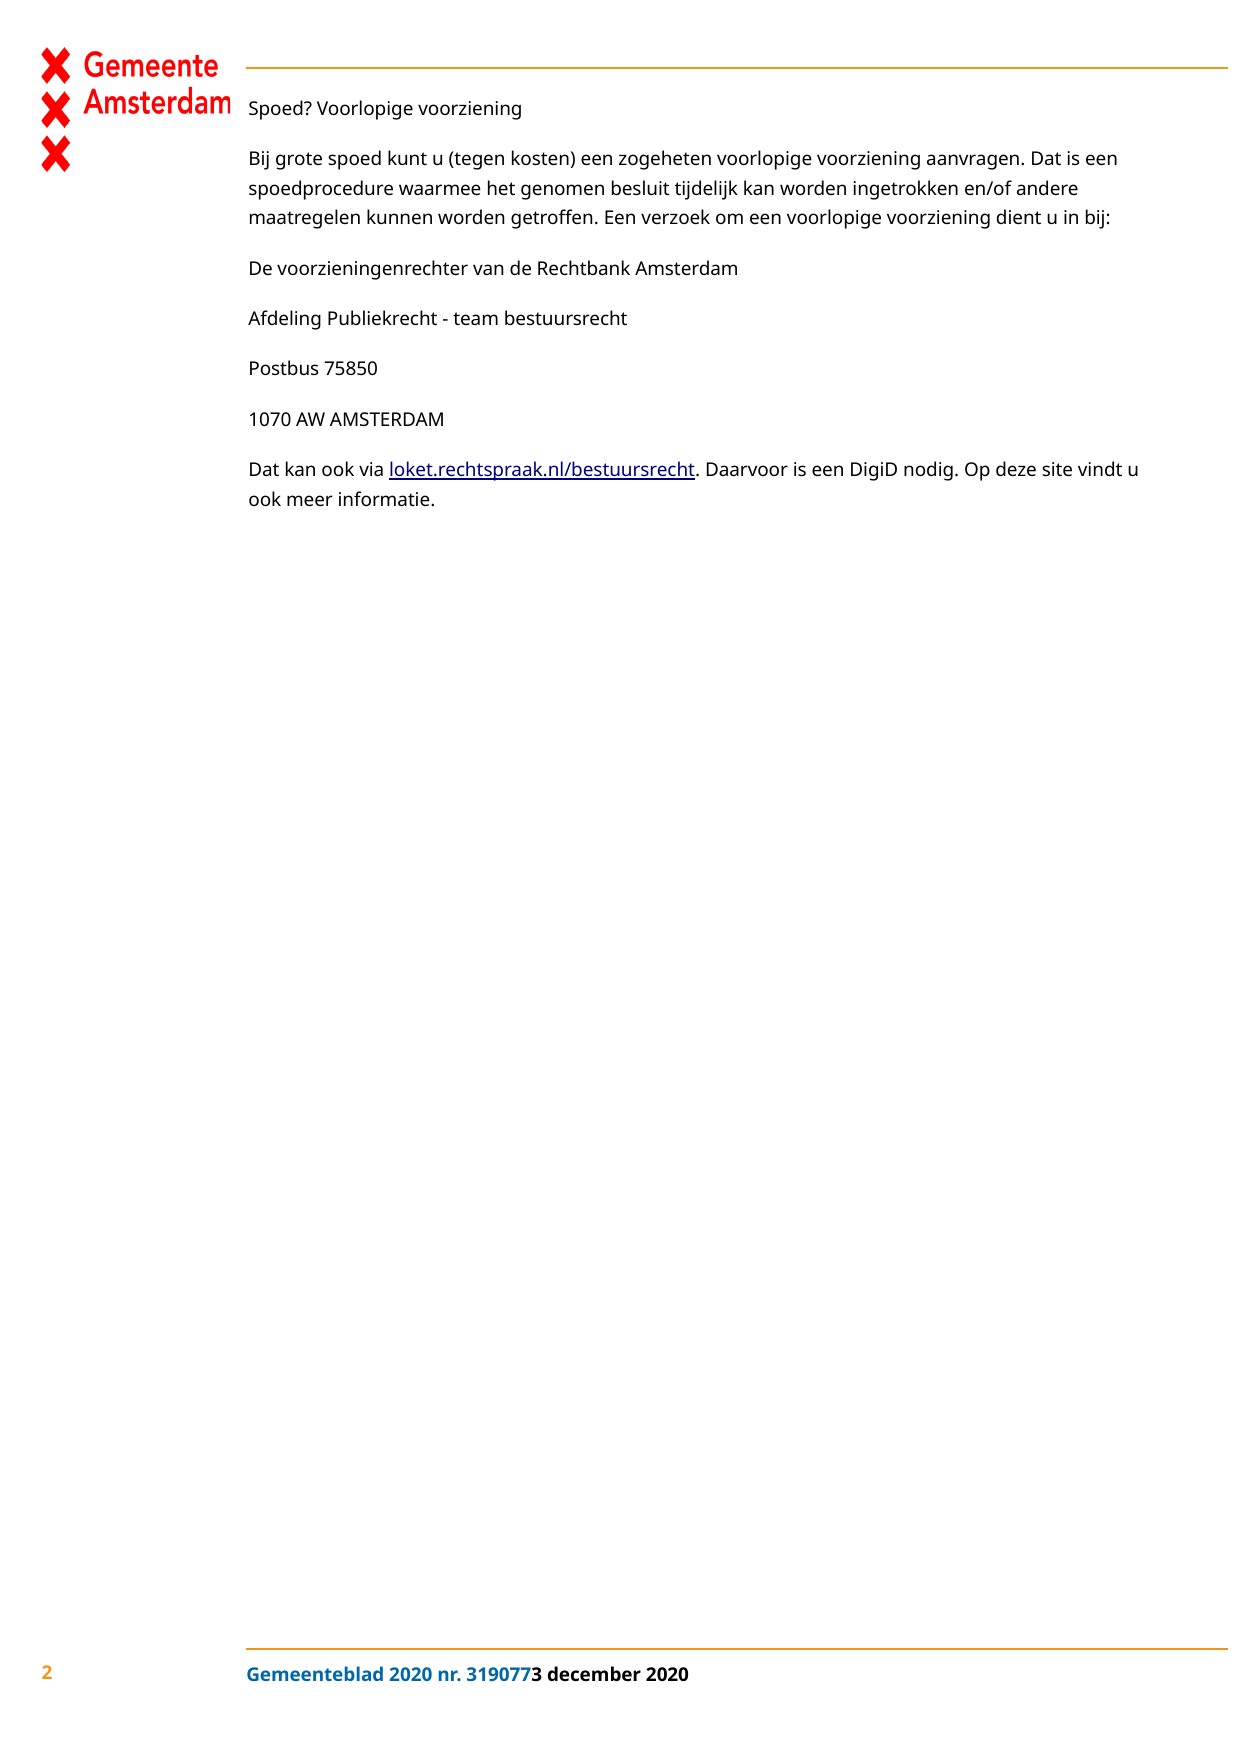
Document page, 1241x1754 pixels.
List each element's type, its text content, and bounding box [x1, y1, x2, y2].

text Afdeling Publiekrecht - team bestuursrecht [248, 305, 1152, 331]
text Spoed? Voorlopige voorziening [248, 95, 1152, 121]
text 1070 AW AMSTERDAM [248, 406, 1152, 432]
picture [41, 47, 231, 172]
text De voorzieningenrechter van de Rechtbank Amsterdam [248, 255, 1152, 281]
text Dat kan ook via loket.rechtspraak.nl/bestuursrecht. Daarvoor is een DigiD nodig. Op deze site vindt u ook meer informatie. [248, 456, 1152, 512]
text Bij grote spoed kunt u (tegen kosten) een zogeheten voorlopige voorziening aanvragen. Dat is een spoedprocedure waarmee het genomen besluit tijdelijk kan worden ingetrokken en/of andere maatregelen kunnen worden getroffen. Een verzoek om een voorlopige voorziening dient u in bij: [248, 145, 1152, 230]
text Postbus 75850 [248, 356, 1152, 381]
